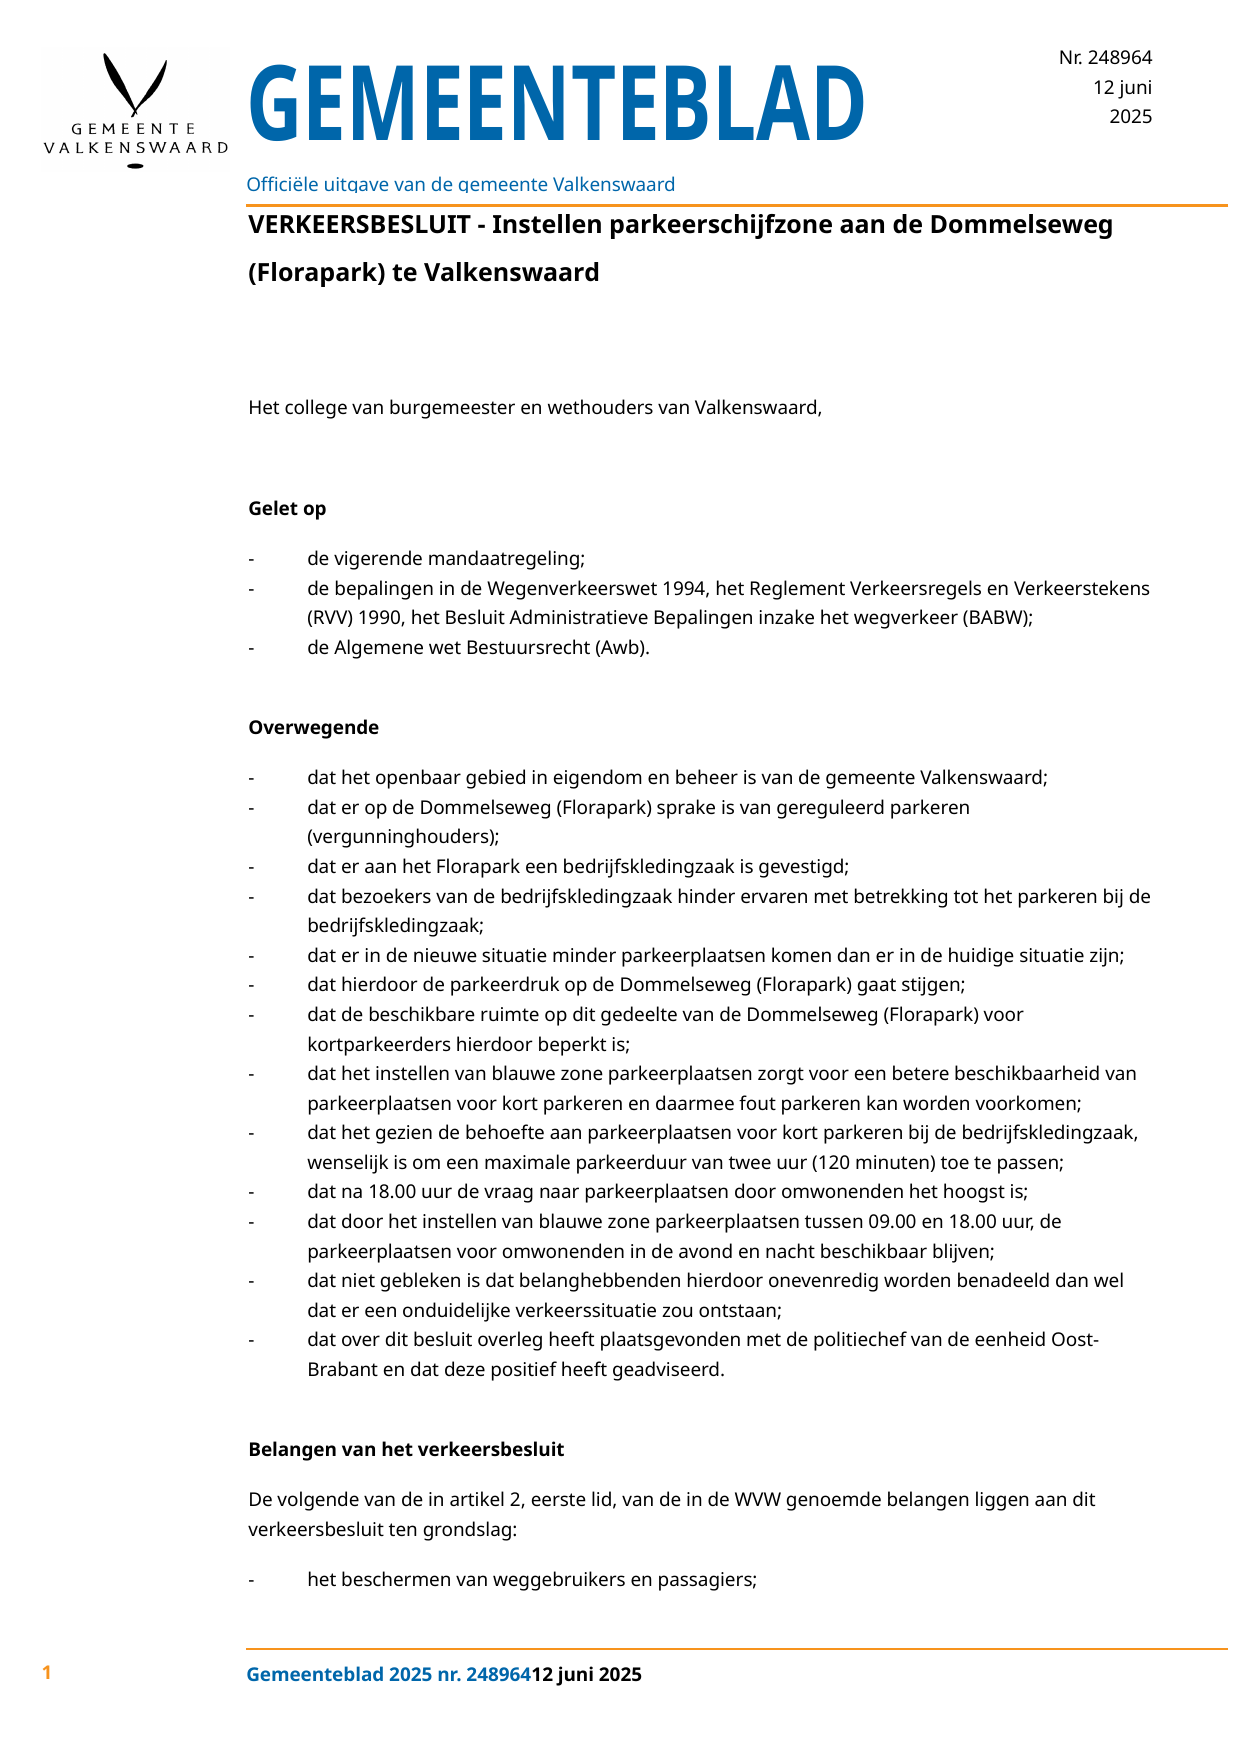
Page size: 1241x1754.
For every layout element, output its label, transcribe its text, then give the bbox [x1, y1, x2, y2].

text VERKEERSBESLUIT - Instellen parkeerschijfzone aan de Dommelseweg (Florapark) te Valkenswaard [248, 207, 1152, 288]
text Het college van burgemeester en wethouders van Valkenswaard, [248, 394, 1152, 420]
list dat er op de Dommelseweg (Florapark) sprake is van gereguleerd parkeren (vergunninghouders); [248, 794, 1152, 849]
list dat bezoekers van de bedrijfskledingzaak hinder ervaren met betrekking tot het parkeren bij de bedrijfskledingzaak; [248, 883, 1152, 938]
list dat niet gebleken is dat belanghebbenden hierdoor onevenredig worden benadeeld dan wel dat er een onduidelijke verkeerssituatie zou ontstaan; [248, 1267, 1152, 1323]
list dat het gezien de behoefte aan parkeerplaatsen voor kort parkeren bij de bedrijfskledingzaak, wenselijk is om een maximale parkeerduur van twee uur (120 minuten) toe te passen; [248, 1119, 1152, 1175]
list dat er aan het Florapark een bedrijfskledingzaak is gevestigd; [248, 853, 1152, 879]
list dat na 18.00 uur de vraag naar parkeerplaatsen door omwonenden het hoogst is; [248, 1179, 1152, 1204]
list dat hierdoor de parkeerdruk op de Dommelseweg (Florapark) gaat stijgen; [248, 972, 1152, 997]
text Overwegende [248, 714, 1152, 740]
list dat de beschikbare ruimte op dit gedeelte van de Dommelseweg (Florapark) voor kortparkeerders hierdoor beperkt is; [248, 1001, 1152, 1056]
text Belangen van het verkeersbesluit [248, 1436, 1152, 1462]
list dat het openbaar gebied in eigendom en beheer is van de gemeente Valkenswaard; [248, 764, 1152, 790]
list dat door het instellen van blauwe zone parkeerplaatsen tussen 09.00 en 18.00 uur, de parkeerplaatsen voor omwonenden in de avond en nacht beschikbaar blijven; [248, 1208, 1152, 1263]
list het beschermen van weggebruikers en passagiers; [248, 1567, 1152, 1592]
text De volgende van de in artikel 2, eerste lid, van de in de WVW genoemde belangen liggen aan dit verkeersbesluit ten grondslag: [248, 1487, 1152, 1542]
picture [41, 47, 231, 172]
list dat over dit besluit overleg heeft plaatsgevonden met de politiechef van de eenheid Oost-Brabant en dat deze positief heeft geadviseerd. [248, 1327, 1152, 1382]
list de bepalingen in de Wegenverkeerswet 1994, het Reglement Verkeersregels en Verkeerstekens (RVV) 1990, het Besluit Administratieve Bepalingen inzake het wegverkeer (BABW); [248, 575, 1152, 630]
list de Algemene wet Bestuursrecht (Awb). [248, 634, 1152, 660]
text Gelet op [248, 495, 1152, 521]
list dat er in de nieuwe situatie minder parkeerplaatsen komen dan er in de huidige situatie zijn; [248, 942, 1152, 968]
list de vigerende mandaatregeling; [248, 545, 1152, 571]
list dat het instellen van blauwe zone parkeerplaatsen zorgt voor een betere beschikbaarheid van parkeerplaatsen voor kort parkeren en daarmee fout parkeren kan worden voorkomen; [248, 1060, 1152, 1116]
